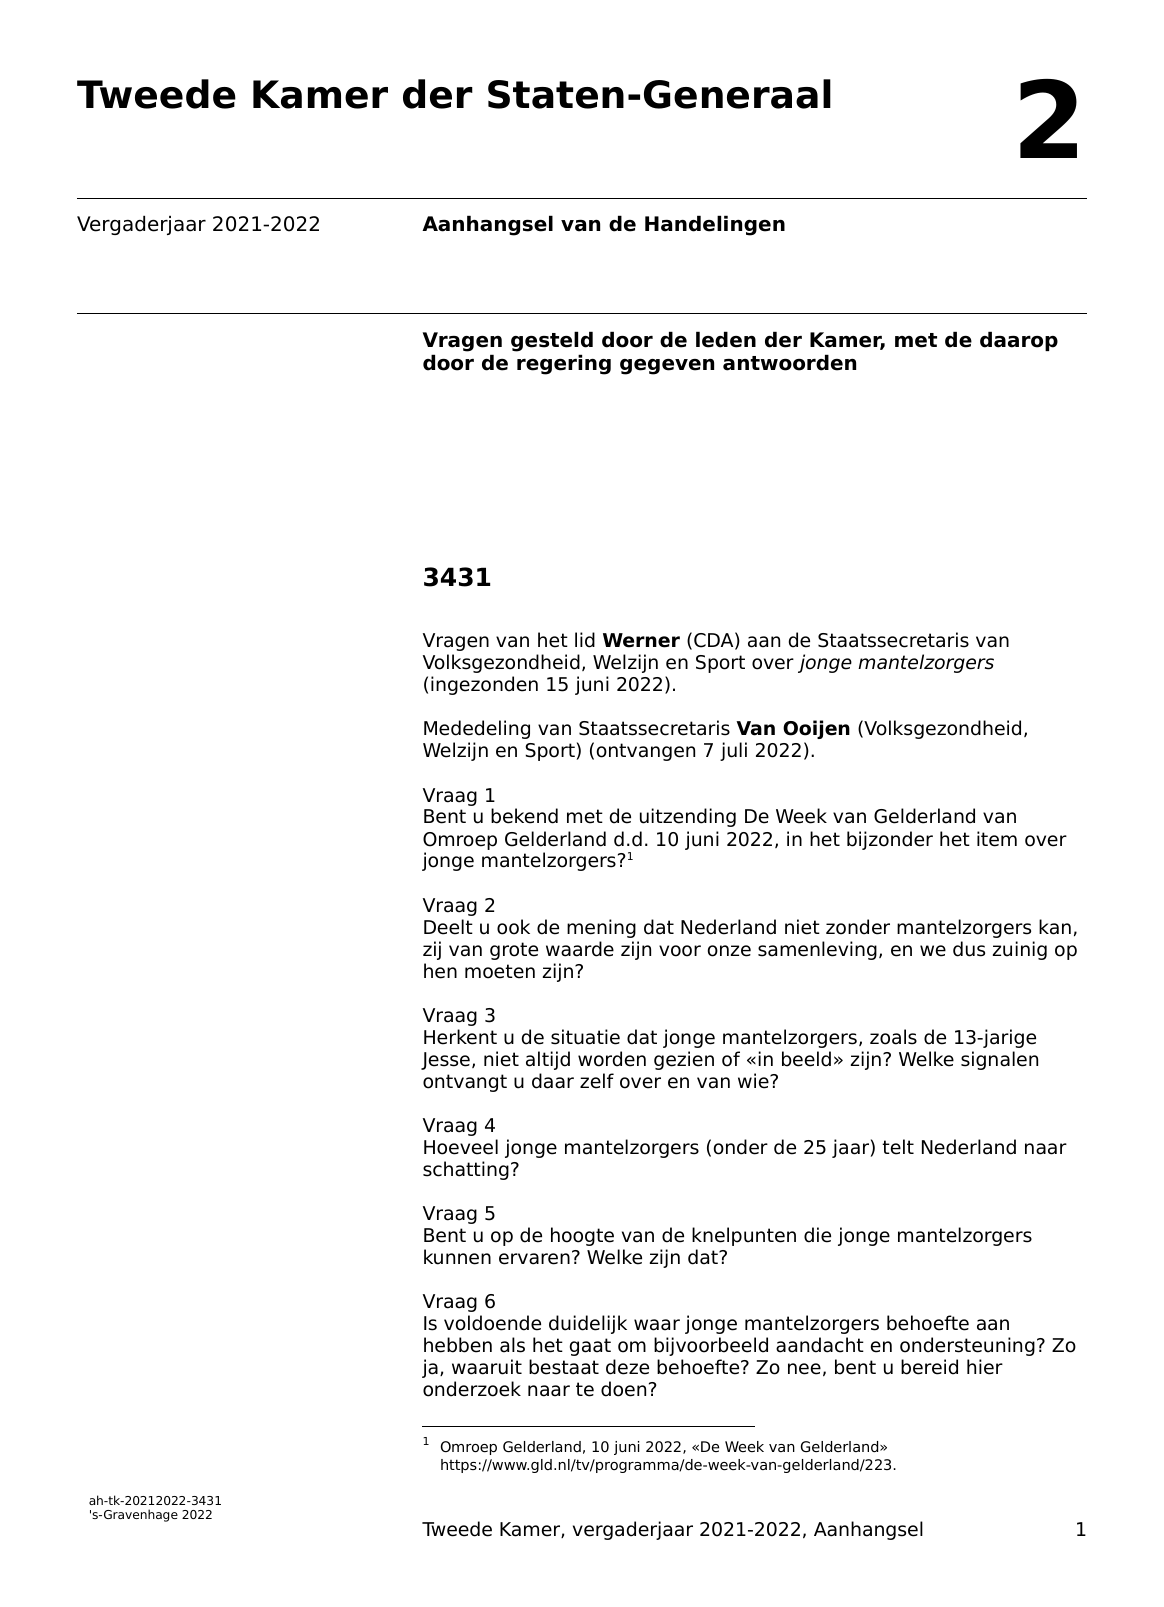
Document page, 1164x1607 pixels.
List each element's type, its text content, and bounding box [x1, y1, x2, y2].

text Mededeling van Staatssecretaris Van Ooijen (Volksgezondheid, Welzijn en Sport) (ontvangen 7 juli 2022). [422, 718, 1087, 762]
text Is voldoende duidelijk waar jonge mantelzorgers behoefte aan hebben als het gaat om bijvoorbeeld aandacht en ondersteuning? Zo ja, waaruit bestaat deze behoefte? Zo nee, bent u bereid hier onderzoek naar te doen? [422, 1313, 1087, 1401]
text Deelt u ook de mening dat Nederland niet zonder mantelzorgers kan, zij van grote waarde zijn voor onze samenleving, en we dus zuinig op hen moeten zijn? [422, 917, 1087, 982]
text Vraag 1 [422, 784, 1087, 806]
text 's-Gravenhage 2022 [88, 1508, 323, 1522]
text ah-tk-20212022-3431 [88, 1494, 323, 1508]
text Vraag 2 [422, 894, 1087, 917]
table_header 2 [886, 59, 1087, 198]
text 3431 [422, 563, 1087, 592]
text Hoeveel jonge mantelzorgers (onder de 25 jaar) telt Nederland naar schatting? [422, 1137, 1087, 1181]
text Vragen van het lid Werner (CDA) aan de Staatssecretaris van Volksgezondheid, Welzijn en Sport over jonge mantelzorgers (ingezonden 15 juni 2022). [422, 630, 1087, 696]
text Omroep Gelderland, 10 juni 2022, «De Week van Gelderland» https://www.gld.nl/tv/programma/de-week-van-gelderland/223. [422, 1435, 1087, 1474]
table_cell Vragen gesteld door de leden der Kamer, met de daarop door de regering gegeven antwoorden [422, 314, 1087, 375]
text Herkent u de situatie dat jonge mantelzorgers, zoals de 13-jarige Jesse, niet altijd worden gezien of «in beeld» zijn? Welke signalen ontvangt u daar zelf over en van wie? [422, 1027, 1087, 1093]
text Vraag 4 [422, 1115, 1087, 1137]
text Bent u op de hoogte van de knelpunten die jonge mantelzorgers kunnen ervaren? Welke zijn dat? [422, 1225, 1087, 1269]
table_cell Vergaderjaar 2021-2022 [77, 199, 422, 313]
table_header Tweede Kamer der Staten-Generaal [77, 59, 886, 198]
table_cell Aanhangsel van de Handelingen [422, 199, 1087, 313]
text Vraag 3 [422, 1005, 1087, 1027]
text Bent u bekend met de uitzending De Week van Gelderland van Omroep Gelderland d.d. 10 juni 2022, in het bijzonder het item over jonge mantelzorgers? [422, 806, 1087, 872]
text Vraag 5 [422, 1203, 1087, 1225]
text Vraag 6 [422, 1291, 1087, 1313]
table_cell [77, 314, 422, 375]
